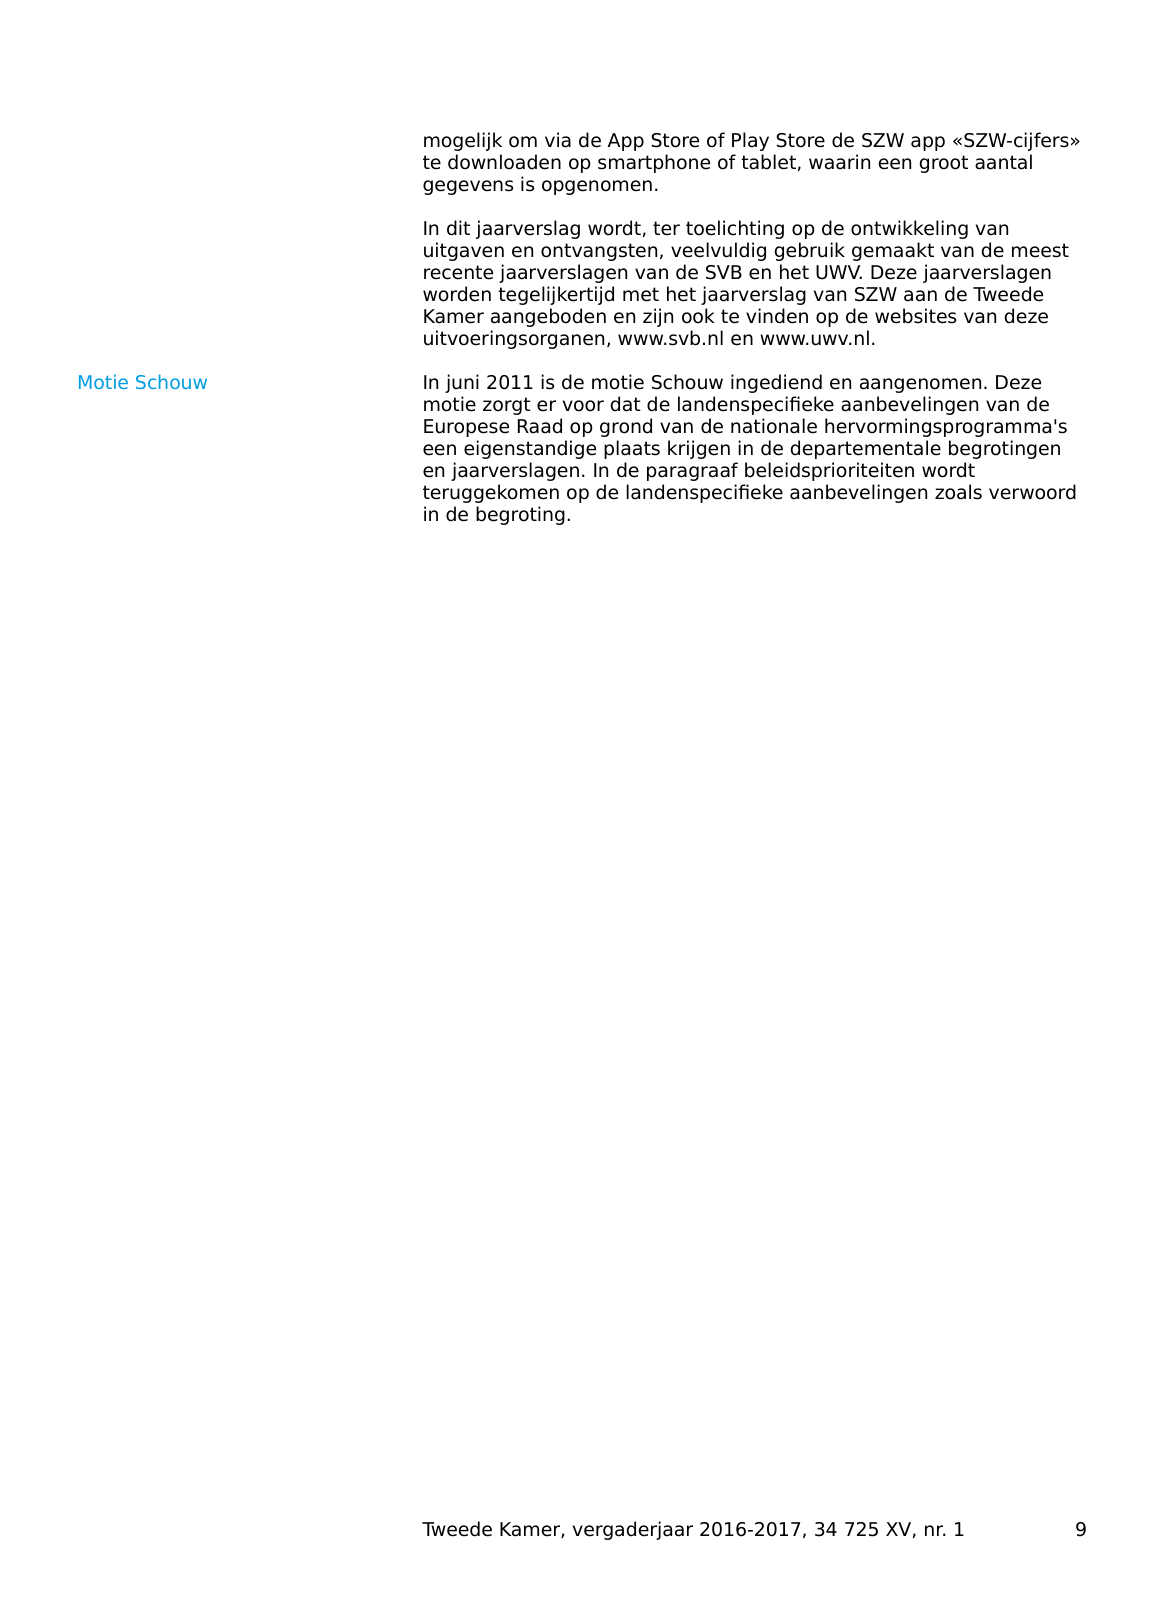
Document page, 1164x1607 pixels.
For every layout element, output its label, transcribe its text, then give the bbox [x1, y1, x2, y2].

text In juni 2011 is de motie Schouw ingediend en aangenomen. Deze motie zorgt er voor dat de landenspecifieke aanbevelingen van de Europese Raad op grond van de nationale hervormingsprogramma's een eigenstandige plaats krijgen in de departementale begrotingen en jaarverslagen. In de paragraaf beleidsprioriteiten wordt teruggekomen op de landenspecifieke aanbevelingen zoals verwoord in de begroting. [422, 372, 1087, 526]
text mogelijk om via de App Store of Play Store de SZW app «SZW-cijfers» te downloaden op smartphone of tablet, waarin een groot aantal gegevens is opgenomen. [422, 130, 1087, 196]
text In dit jaarverslag wordt, ter toelichting op de ontwikkeling van uitgaven en ontvangsten, veelvuldig gebruik gemaakt van de meest recente jaarverslagen van de SVB en het UWV. Deze jaarverslagen worden tegelijkertijd met het jaarverslag van SZW aan de Tweede Kamer aangeboden en zijn ook te vinden op de websites van deze uitvoeringsorganen, www.svb.nl en www.uwv.nl. [422, 218, 1087, 350]
text Motie Schouw [77, 372, 399, 394]
